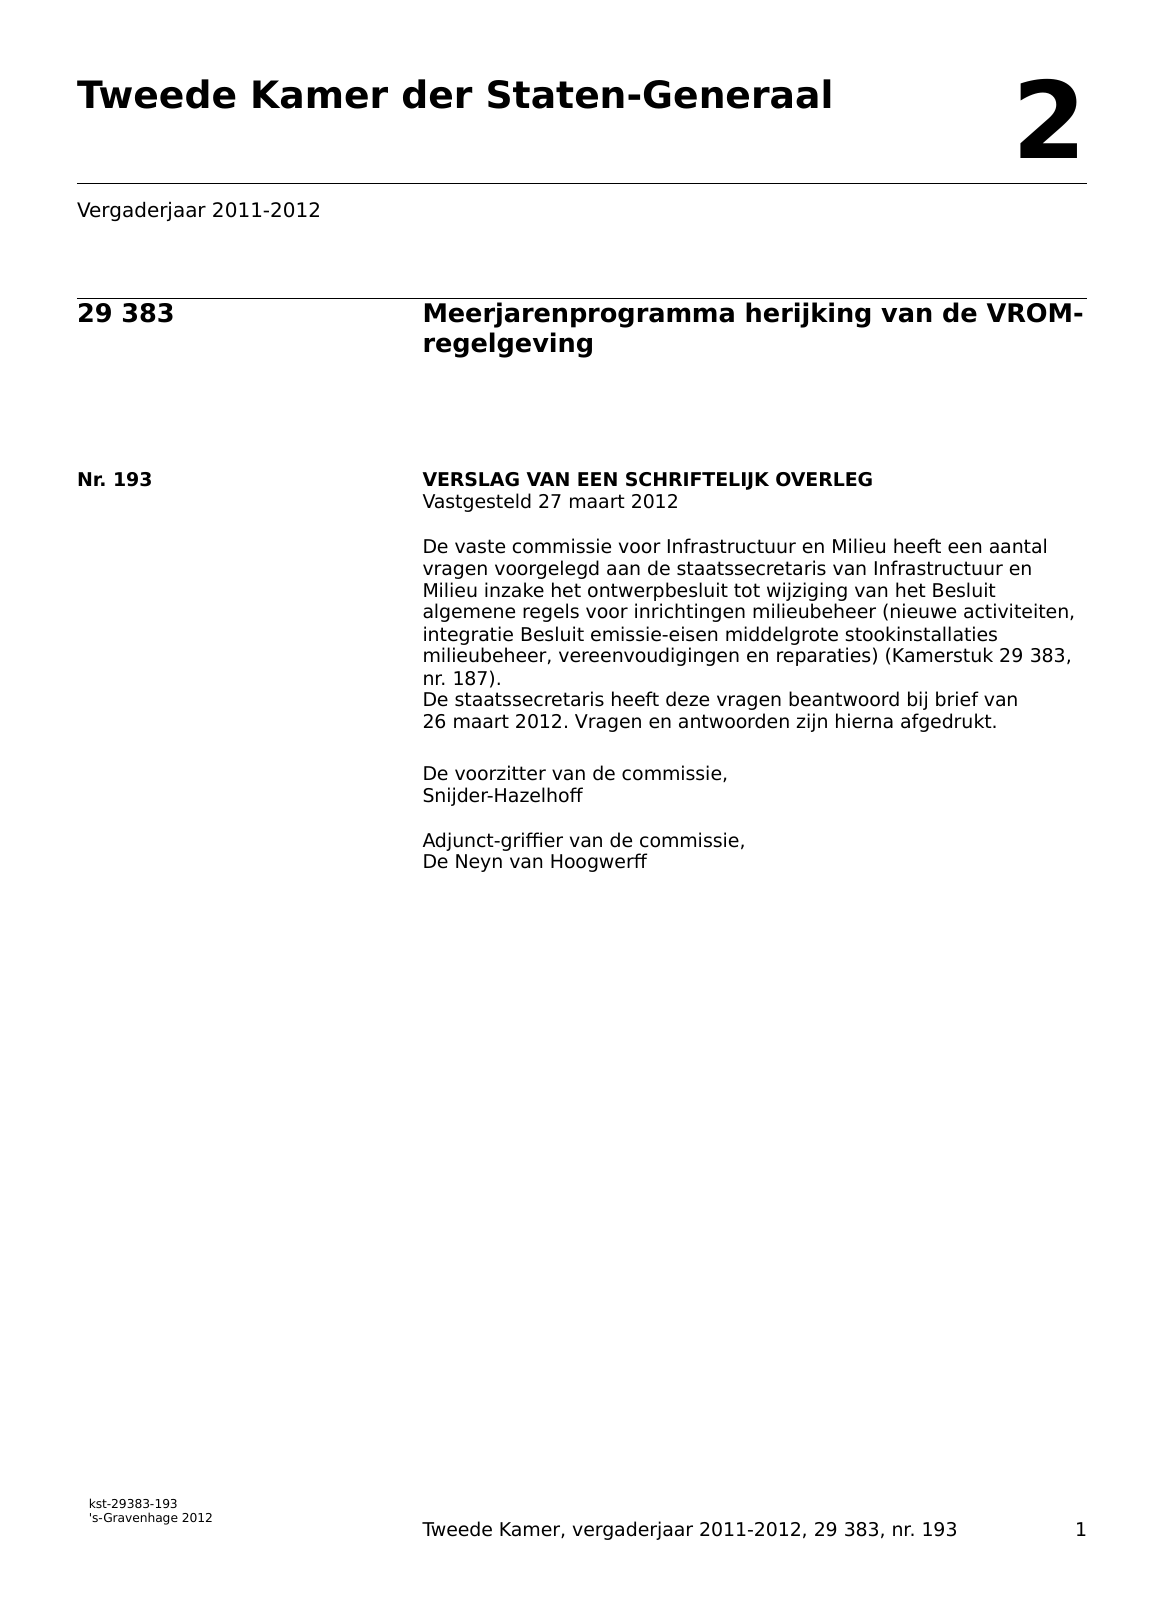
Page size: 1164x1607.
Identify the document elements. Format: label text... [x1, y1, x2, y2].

table_cell Vergaderjaar 2011-2012 [77, 184, 1087, 298]
text De staatssecretaris heeft deze vragen beantwoord bij brief van 26 maart 2012. Vragen en antwoorden zijn hierna afgedrukt. [422, 689, 1087, 733]
subtitle 29 383 Meerjarenprogramma herijking van de VROM-regelgeving [77, 299, 1087, 358]
text De vaste commissie voor Infrastructuur en Milieu heeft een aantal vragen voorgelegd aan de staatssecretaris van Infrastructuur en Milieu inzake het ontwerpbesluit tot wijziging van het Besluit algemene regels voor inrichtingen milieubeheer (nieuwe activiteiten, integratie Besluit emissie-eisen middelgrote stookinstallaties milieubeheer, vereenvoudigingen en reparaties) (Kamerstuk 29 383, nr. 187). [422, 536, 1087, 689]
table_header Tweede Kamer der Staten-Generaal [77, 59, 886, 183]
text De voorzitter van de commissie, Snijder-Hazelhoff [422, 763, 1087, 807]
text 's-Gravenhage 2012 [88, 1511, 323, 1525]
text Adjunct-griffier van de commissie, De Neyn van Hoogwerff [422, 829, 1087, 873]
text Vastgesteld 27 maart 2012 [422, 491, 1087, 513]
subtitle Nr. 193 VERSLAG VAN EEN SCHRIFTELIJK OVERLEG [77, 469, 1087, 491]
table_header 2 [886, 59, 1087, 183]
text kst-29383-193 [88, 1497, 323, 1511]
